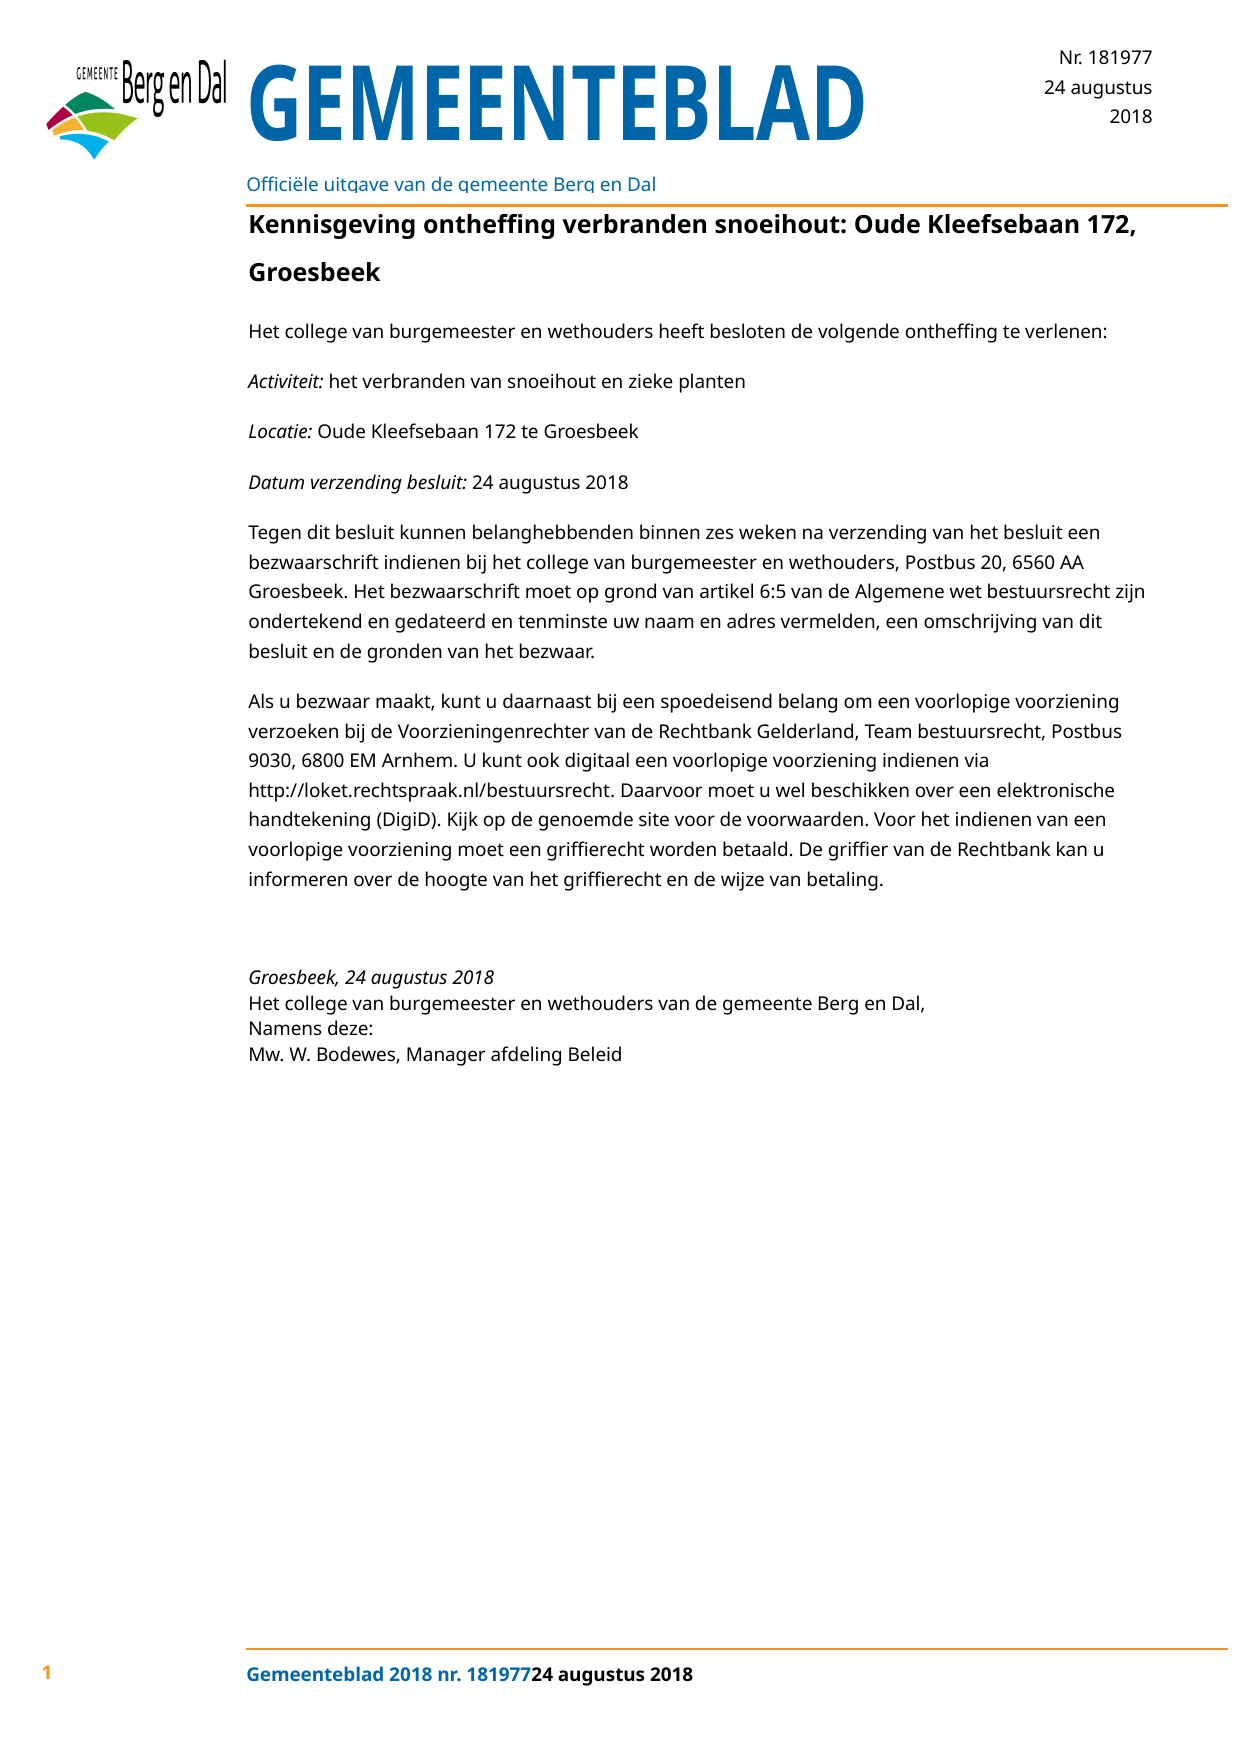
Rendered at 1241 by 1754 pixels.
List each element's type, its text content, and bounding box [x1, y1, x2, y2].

text Tegen dit besluit kunnen belanghebbenden binnen zes weken na verzending van het besluit een bezwaarschrift indienen bij het college van burgemeester en wethouders, Postbus 20, 6560 AA Groesbeek. Het bezwaarschrift moet op grond van artikel 6:5 van de Algemene wet bestuursrecht zijn ondertekend en gedateerd en tenminste uw naam en adres vermelden, een omschrijving van dit besluit en de gronden van het bezwaar. [248, 519, 1152, 664]
picture [41, 47, 231, 172]
text Het college van burgemeester en wethouders van de gemeente Berg en Dal, [248, 990, 1152, 1016]
text Locatie: Oude Kleefsebaan 172 te Groesbeek [248, 419, 1152, 444]
text Namens deze: [248, 1016, 1152, 1041]
text Datum verzending besluit: 24 augustus 2018 [248, 469, 1152, 495]
text Het college van burgemeester en wethouders heeft besloten de volgende ontheffing te verlenen: [248, 318, 1152, 344]
text Activiteit: het verbranden van snoeihout en zieke planten [248, 368, 1152, 394]
text Kennisgeving ontheffing verbranden snoeihout: Oude Kleefsebaan 172, Groesbeek [248, 207, 1152, 288]
text Als u bezwaar maakt, kunt u daarnaast bij een spoedeisend belang om een voorlopige voorziening verzoeken bij de Voorzieningenrechter van de Rechtbank Gelderland, Team bestuursrecht, Postbus 9030, 6800 EM Arnhem. U kunt ook digitaal een voorlopige voorziening indienen via http://loket.rechtspraak.nl/bestuursrecht. Daarvoor moet u wel beschikken over een elektronische handtekening (DigiD). Kijk op de genoemde site voor de voorwaarden. Voor het indienen van een voorlopige voorziening moet een griffierecht worden betaald. De griffier van de Rechtbank kan u informeren over de hoogte van het griffierecht en de wijze van betaling. [248, 688, 1152, 892]
text Mw. W. Bodewes, Manager afdeling Beleid [248, 1041, 1152, 1067]
text Groesbeek, 24 augustus 2018 [248, 964, 1152, 990]
